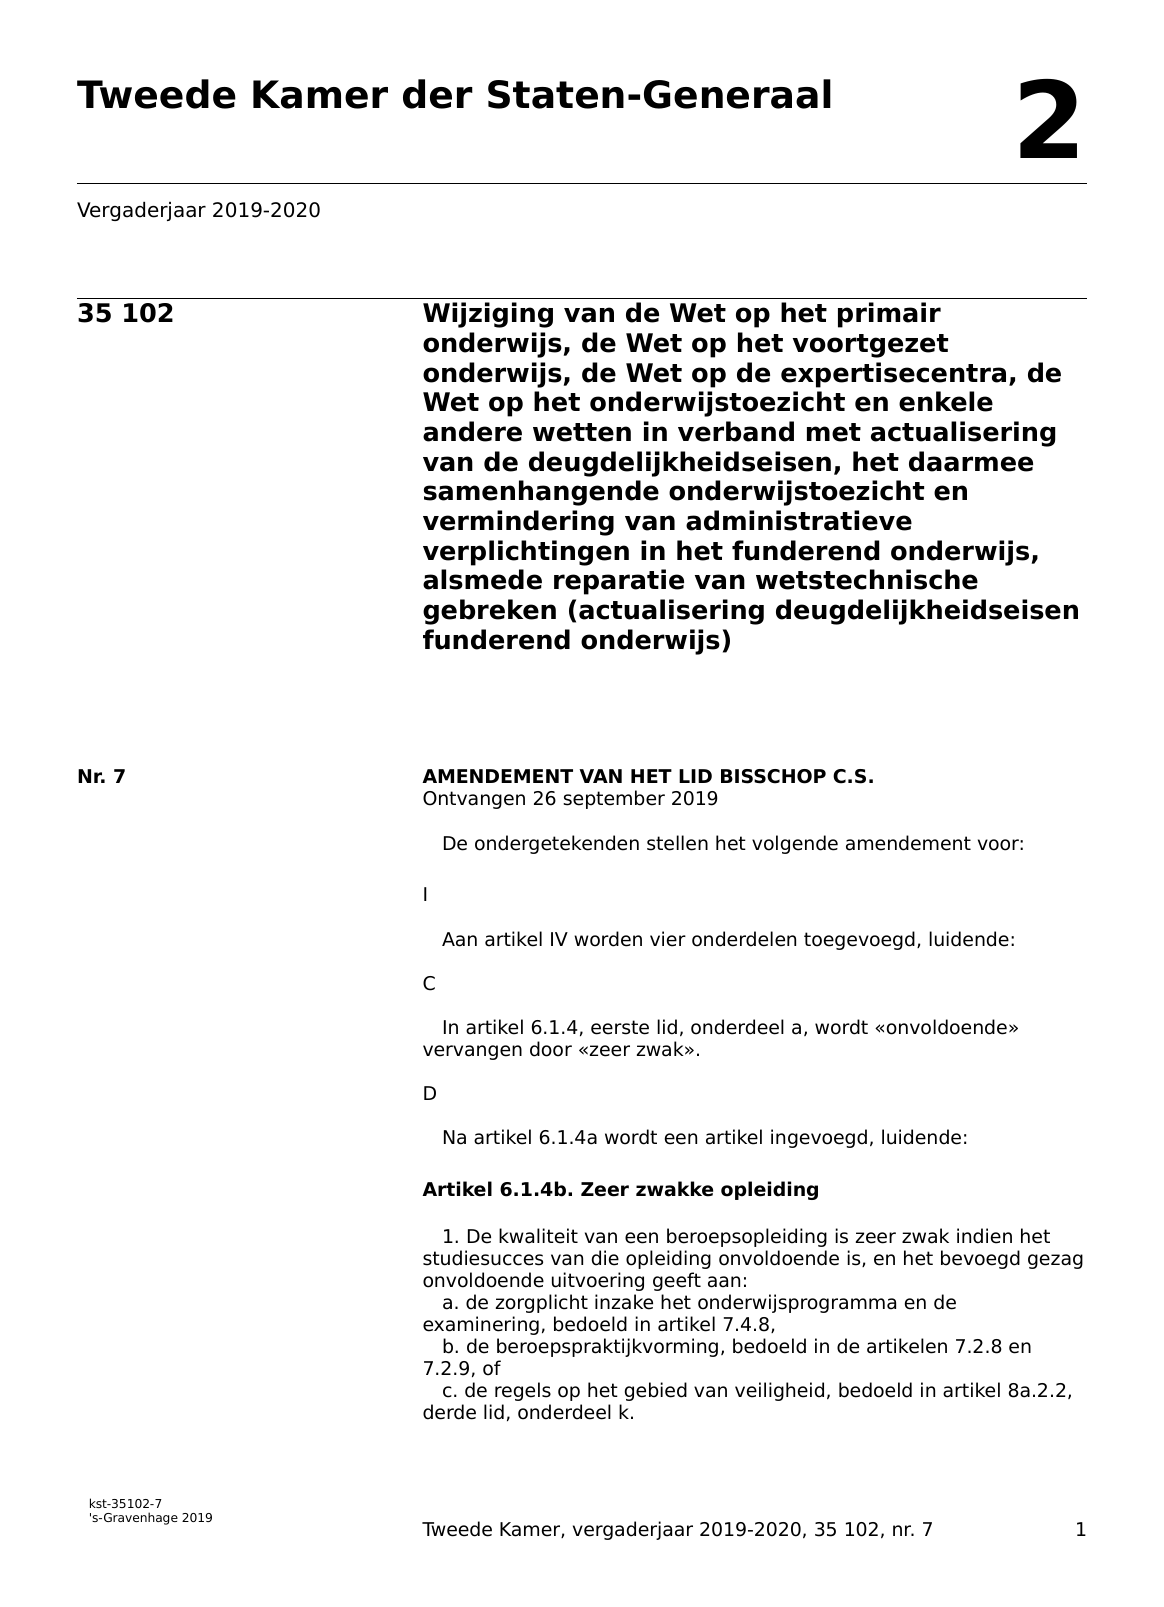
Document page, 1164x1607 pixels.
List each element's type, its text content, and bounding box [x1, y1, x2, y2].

subtitle 35 102 Wijziging van de Wet op het primair onderwijs, de Wet op het voortgezet onderwijs, de Wet op de expertisecentra, de Wet op het onderwijstoezicht en enkele andere wetten in verband met actualisering van de deugdelijkheidseisen, het daarmee samenhangende onderwijstoezicht en vermindering van administratieve verplichtingen in het funderend onderwijs, alsmede reparatie van wetstechnische gebreken (actualisering deugdelijkheidseisen funderend onderwijs) [77, 299, 1087, 655]
table_header Tweede Kamer der Staten-Generaal [77, 59, 886, 183]
text D [422, 1083, 1087, 1105]
text c. de regels op het gebied van veiligheid, bedoeld in artikel 8a.2.2, derde lid, onderdeel k. [422, 1380, 1087, 1424]
text In artikel 6.1.4, eerste lid, onderdeel a, wordt «onvoldoende» vervangen door «zeer zwak». [422, 1017, 1087, 1061]
table_header 2 [886, 59, 1087, 183]
text a. de zorgplicht inzake het onderwijsprogramma en de examinering, bedoeld in artikel 7.4.8, [422, 1292, 1087, 1336]
text Aan artikel IV worden vier onderdelen toegevoegd, luidende: [422, 928, 1087, 951]
text kst-35102-7 [88, 1497, 323, 1511]
table_cell Vergaderjaar 2019-2020 [77, 184, 1087, 298]
text Na artikel 6.1.4a wordt een artikel ingevoegd, luidende: [422, 1127, 1087, 1149]
text 's-Gravenhage 2019 [88, 1511, 323, 1525]
subtitle Nr. 7 AMENDEMENT VAN HET LID BISSCHOP C.S. [77, 766, 1087, 788]
text C [422, 973, 1087, 995]
text De ondergetekenden stellen het volgende amendement voor: [422, 832, 1087, 854]
subtitle Artikel 6.1.4b. Zeer zwakke opleiding [422, 1179, 1087, 1201]
text 1. De kwaliteit van een beroepsopleiding is zeer zwak indien het studiesucces van die opleiding onvoldoende is, en het bevoegd gezag onvoldoende uitvoering geeft aan: [422, 1226, 1087, 1292]
text b. de beroepspraktijkvorming, bedoeld in de artikelen 7.2.8 en 7.2.9, of [422, 1336, 1087, 1380]
text Ontvangen 26 september 2019 [422, 788, 1087, 810]
subtitle I [422, 884, 1087, 906]
